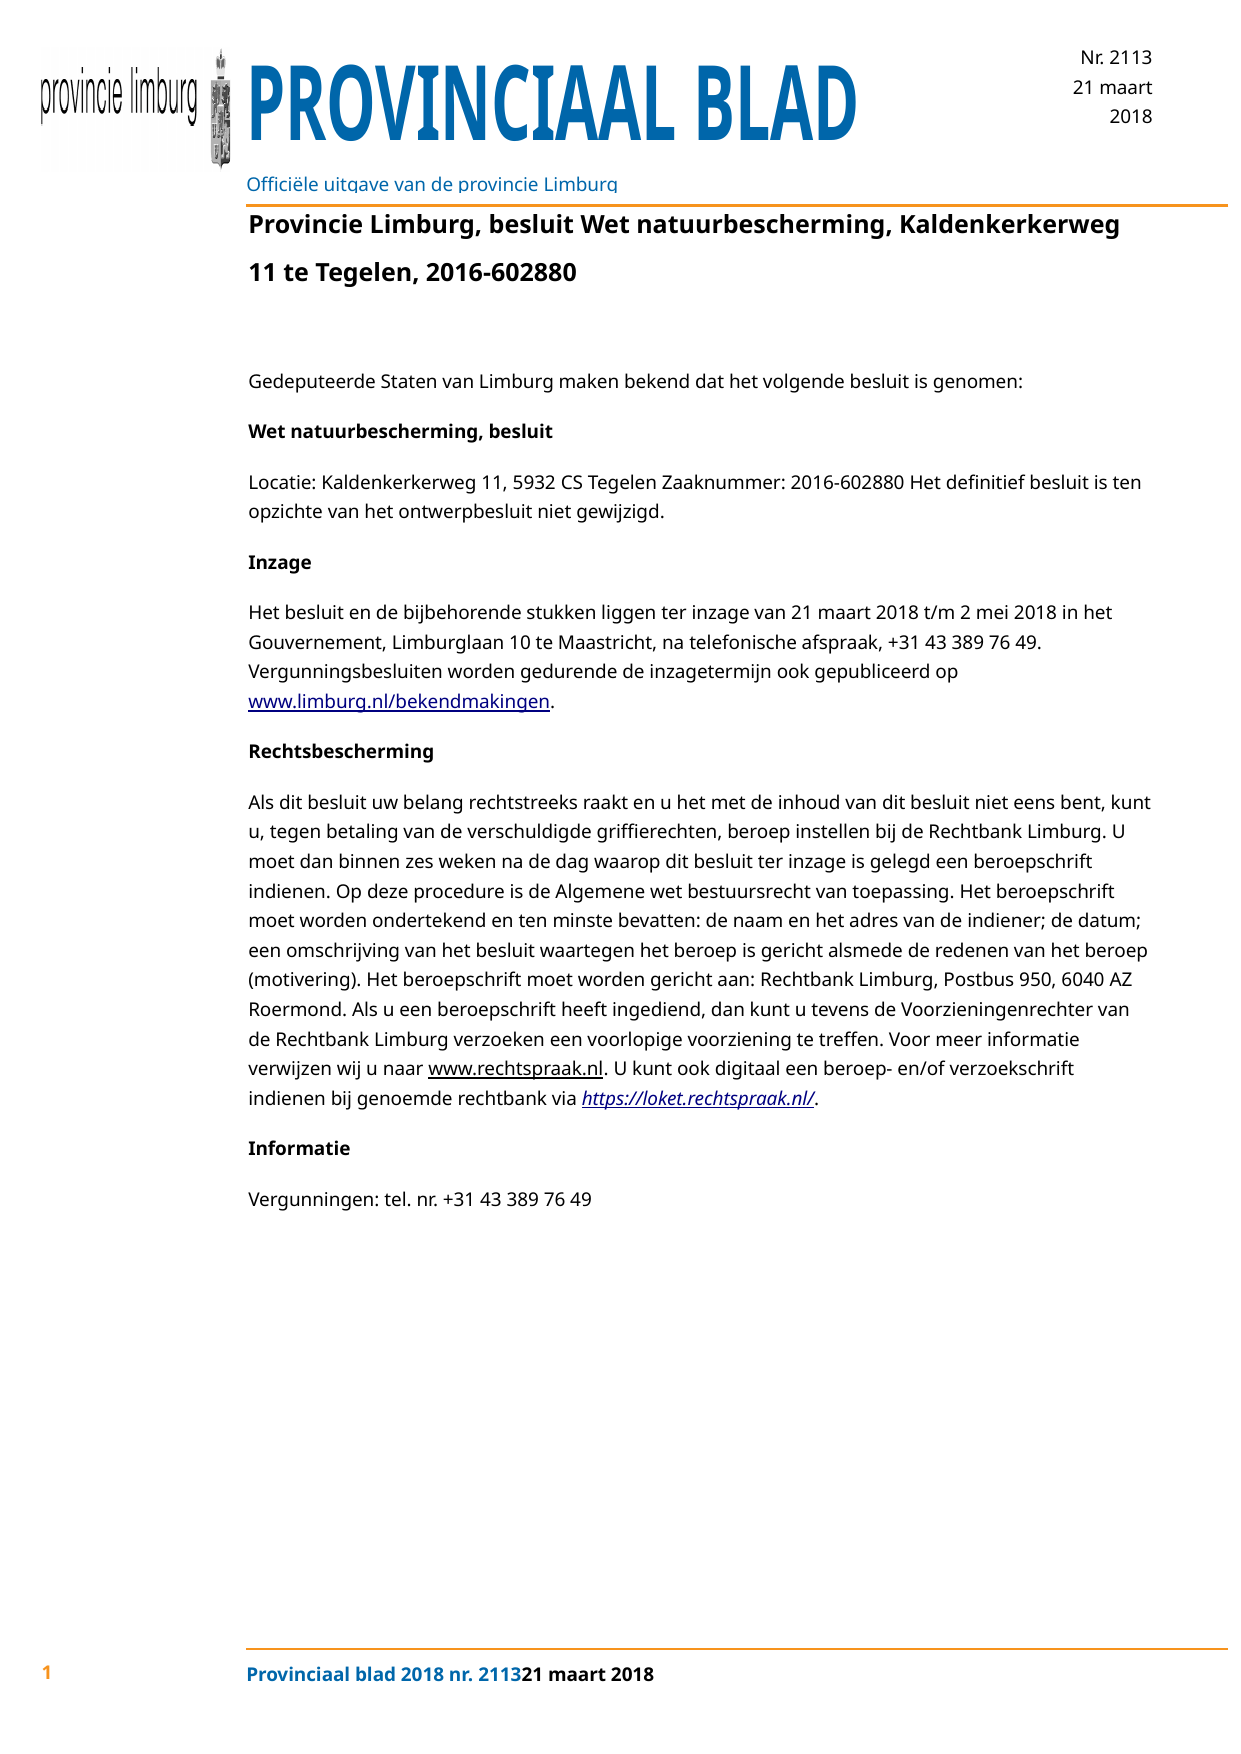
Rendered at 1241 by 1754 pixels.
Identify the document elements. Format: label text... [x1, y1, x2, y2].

text Inzage [248, 549, 1152, 575]
text Het besluit en de bijbehorende stukken liggen ter inzage van 21 maart 2018 t/m 2 mei 2018 in het Gouvernement, Limburglaan 10 te Maastricht, na telefonische afspraak, +31 43 389 76 49. Vergunningsbesluiten worden gedurende de inzagetermijn ook gepubliceerd op www.limburg.nl/bekendmakingen. [248, 599, 1152, 714]
text Gedeputeerde Staten van Limburg maken bekend dat het volgende besluit is genomen: [248, 368, 1152, 394]
text Wet natuurbescherming, besluit [248, 419, 1152, 444]
text Vergunningen: tel. nr. +31 43 389 76 49 [248, 1186, 1152, 1212]
text Rechtsbescherming [248, 739, 1152, 764]
text Provincie Limburg, besluit Wet natuurbescherming, Kaldenkerkerweg 11 te Tegelen, 2016-602880 [248, 207, 1152, 288]
picture [41, 47, 231, 172]
text Locatie: Kaldenkerkerweg 11, 5932 CS Tegelen Zaaknummer: 2016-602880 Het definitief besluit is ten opzichte van het ontwerpbesluit niet gewijzigd. [248, 469, 1152, 524]
text Informatie [248, 1135, 1152, 1161]
text Als dit besluit uw belang rechtstreeks raakt en u het met de inhoud van dit besluit niet eens bent, kunt u, tegen betaling van de verschuldigde griffierechten, beroep instellen bij de Rechtbank Limburg. U moet dan binnen zes weken na de dag waarop dit besluit ter inzage is gelegd een beroepschrift indienen. Op deze procedure is de Algemene wet bestuursrecht van toepassing. Het beroepschrift moet worden ondertekend en ten minste bevatten: de naam en het adres van de indiener; de datum; een omschrijving van het besluit waartegen het beroep is gericht alsmede de redenen van het beroep (motivering). Het beroepschrift moet worden gericht aan: Rechtbank Limburg, Postbus 950, 6040 AZ Roermond. Als u een beroepschrift heeft ingediend, dan kunt u tevens de Voorzieningenrechter van de Rechtbank Limburg verzoeken een voorlopige voorziening te treffen. Voor meer informatie verwijzen wij u naar www.rechtspraak.nl. U kunt ook digitaal een beroep- en/of verzoekschrift indienen bij genoemde rechtbank via https://loket.rechtspraak.nl/. [248, 789, 1152, 1111]
